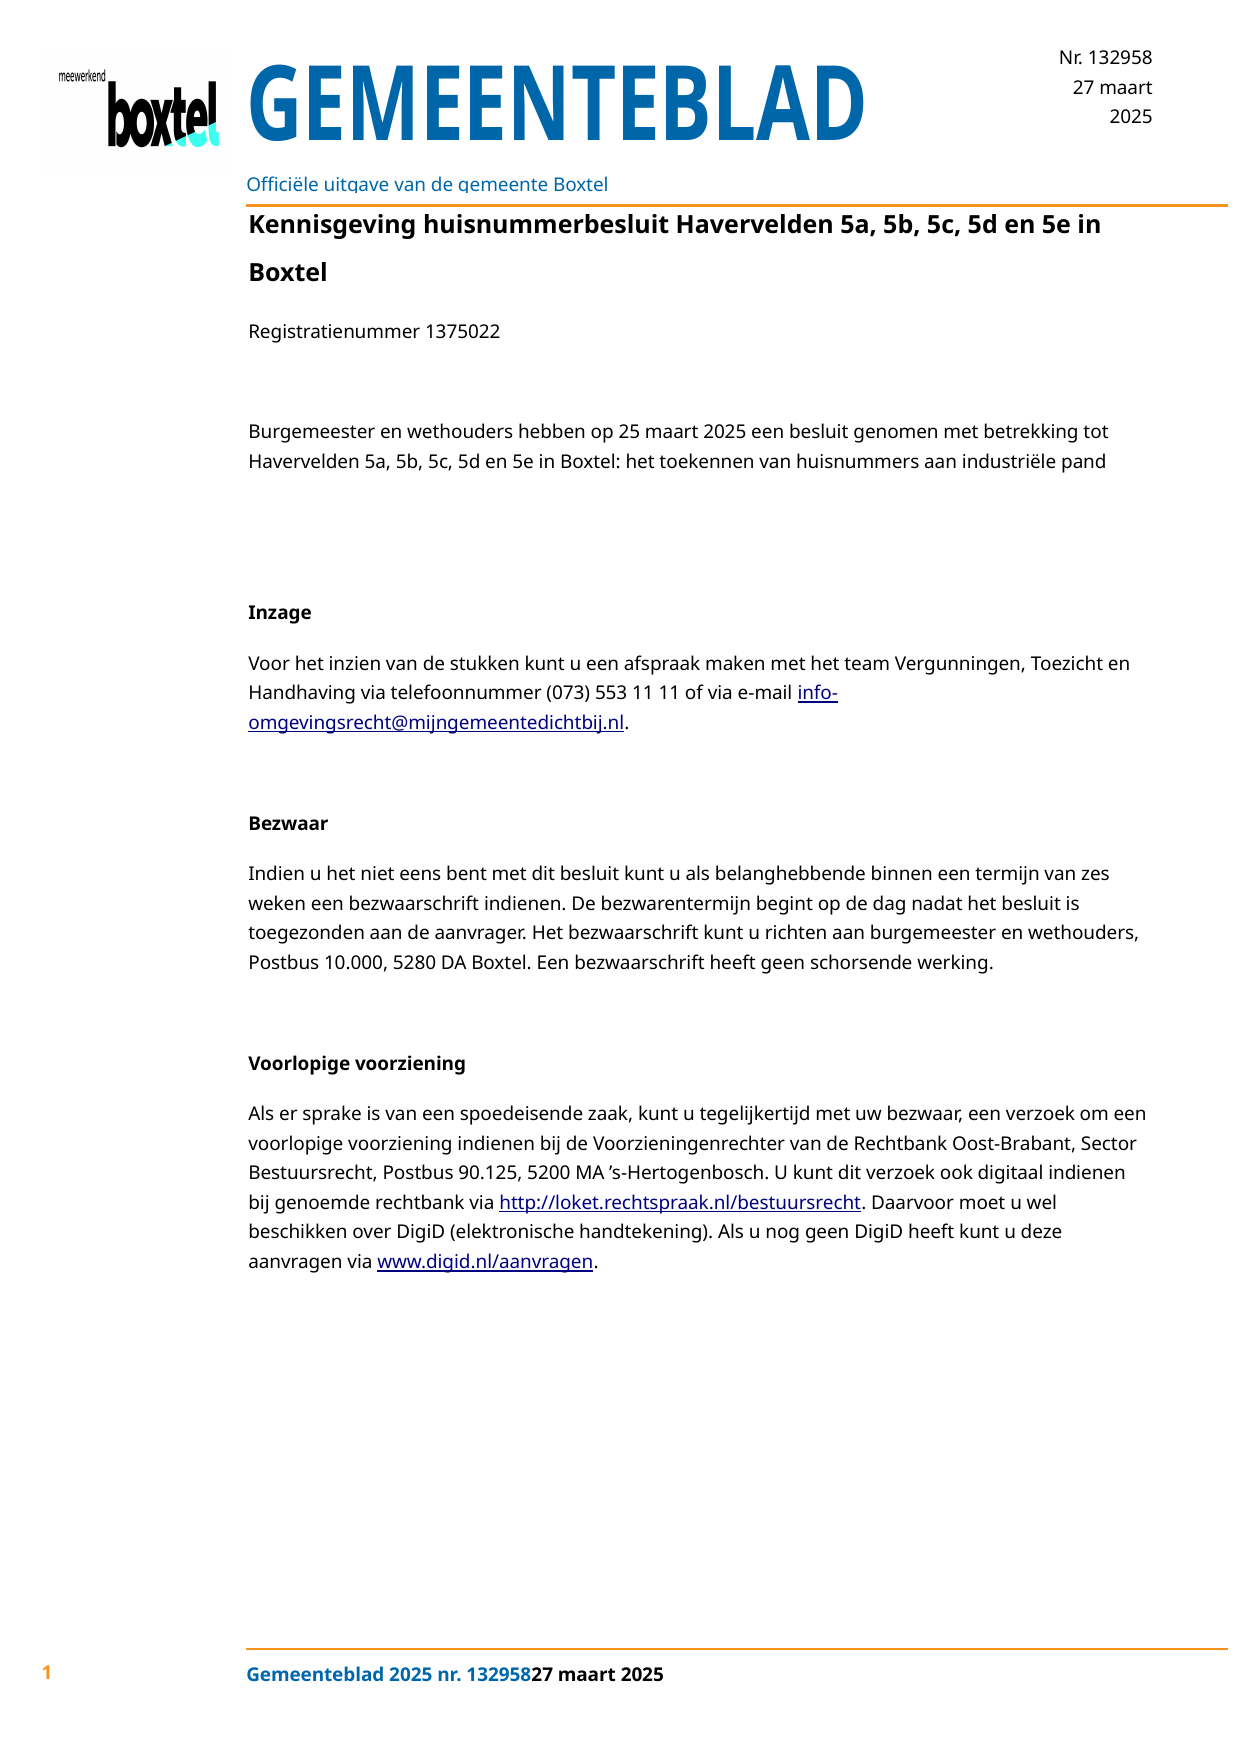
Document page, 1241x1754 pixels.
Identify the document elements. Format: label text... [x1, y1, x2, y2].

text Als er sprake is van een spoedeisende zaak, kunt u tegelijkertijd met uw bezwaar, een verzoek om een voorlopige voorziening indienen bij de Voorzieningenrechter van de Rechtbank Oost-Brabant, Sector Bestuursrecht, Postbus 90.125, 5200 MA ’s-Hertogenbosch. U kunt dit verzoek ook digitaal indienen bij genoemde rechtbank via http://loket.rechtspraak.nl/bestuursrecht. Daarvoor moet u wel beschikken over DigiD (elektronische handtekening). Als u nog geen DigiD heeft kunt u deze aanvragen via www.digid.nl/aanvragen. [248, 1100, 1152, 1274]
text Burgemeester en wethouders hebben op 25 maart 2025 een besluit genomen met betrekking tot Havervelden 5a, 5b, 5c, 5d en 5e in Boxtel: het toekennen van huisnummers aan industriële pand [248, 419, 1152, 474]
text Kennisgeving huisnummerbesluit Havervelden 5a, 5b, 5c, 5d en 5e in Boxtel [248, 207, 1152, 288]
text Voor het inzien van de stukken kunt u een afspraak maken met het team Vergunningen, Toezicht en Handhaving via telefoonnummer (073) 553 11 11 of via e-mail info-omgevingsrecht@mijngemeentedichtbij.nl. [248, 650, 1152, 735]
picture [41, 47, 231, 172]
text Bezwaar [248, 810, 1152, 836]
text Indien u het niet eens bent met dit besluit kunt u als belanghebbende binnen een termijn van zes weken een bezwaarschrift indienen. De bezwarentermijn begint op de dag nadat het besluit is toegezonden aan de aanvrager. Het bezwaarschrift kunt u richten aan burgemeester en wethouders, Postbus 10.000, 5280 DA Boxtel. Een bezwaarschrift heeft geen schorsende werking. [248, 860, 1152, 975]
text Inzage [248, 599, 1152, 625]
text Voorlopige voorziening [248, 1050, 1152, 1076]
text Registratienummer 1375022 [248, 318, 1152, 344]
